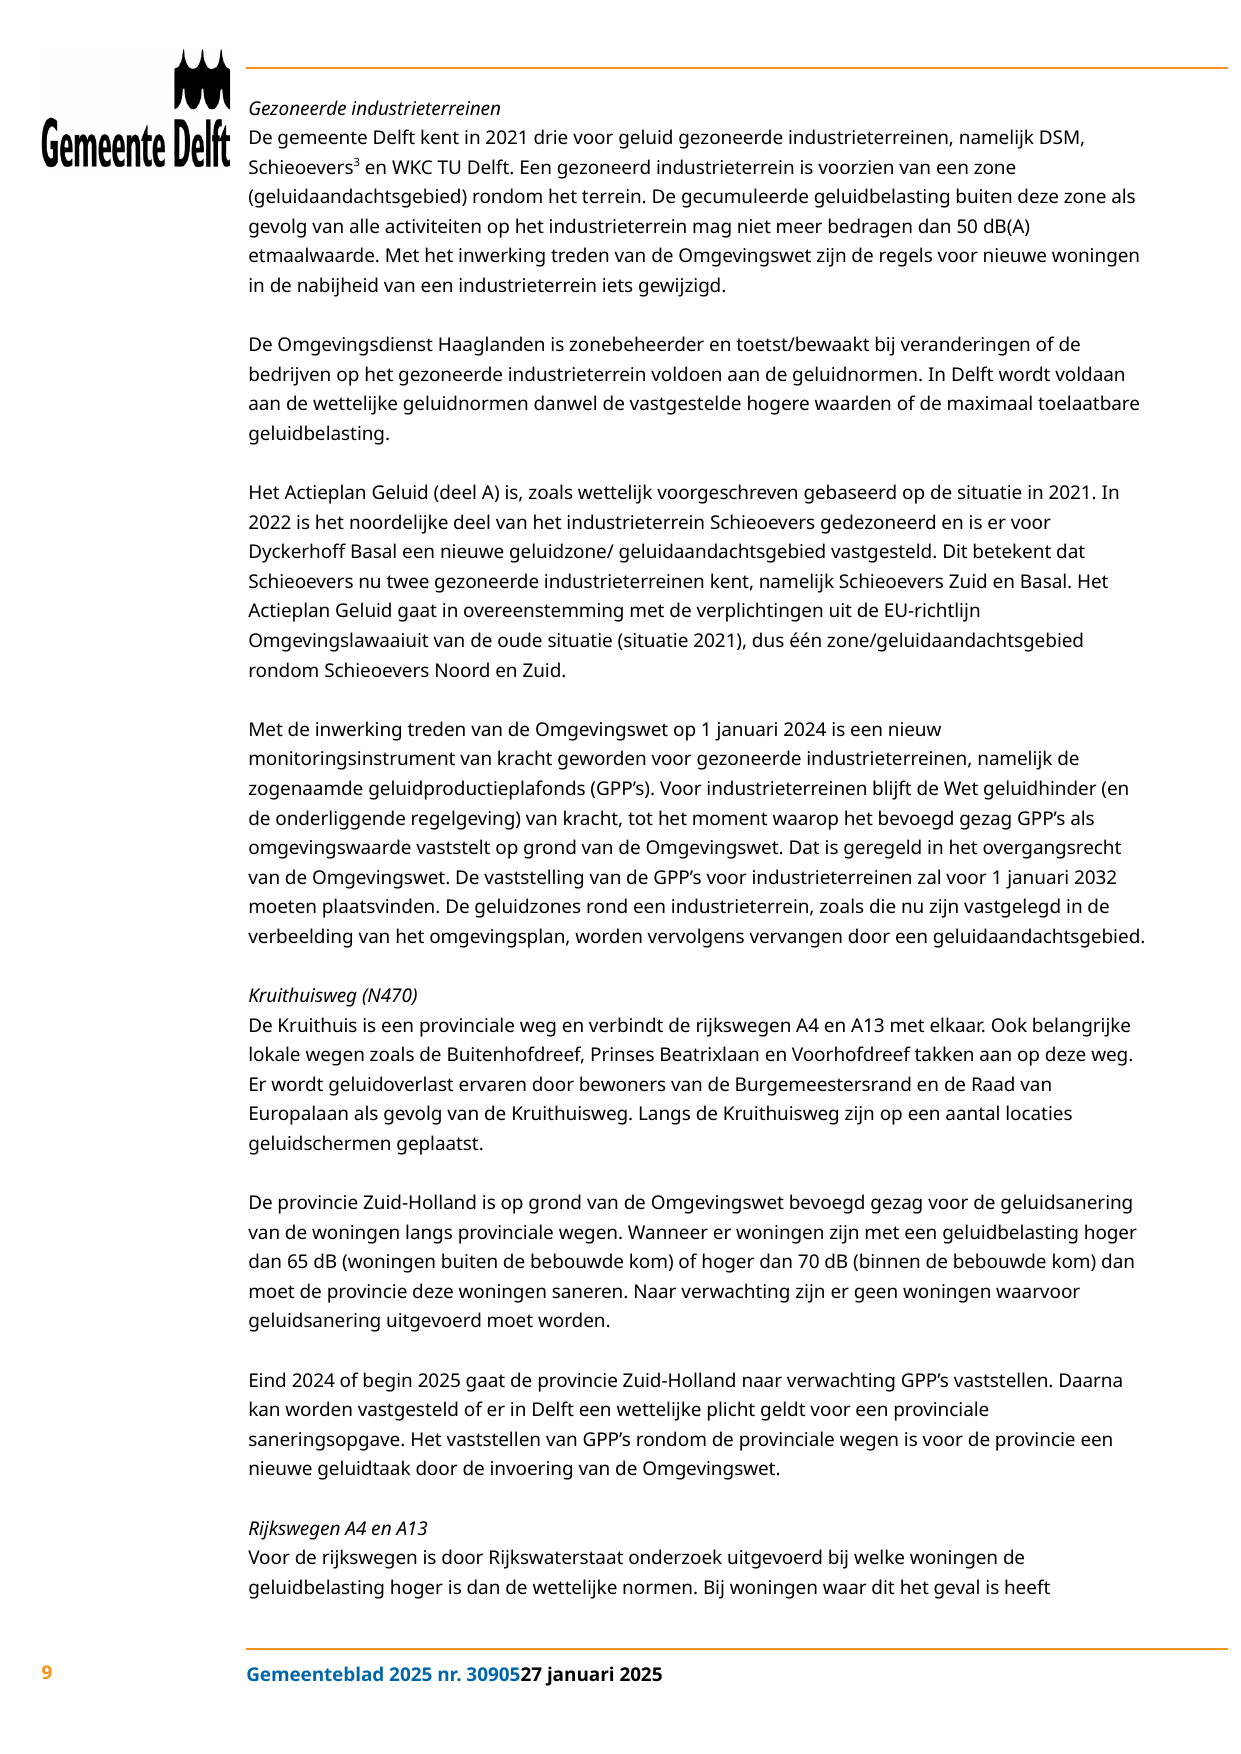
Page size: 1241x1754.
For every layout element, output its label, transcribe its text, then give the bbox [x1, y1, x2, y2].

text De gemeente Delft kent in 2021 drie voor geluid gezoneerde industrieterreinen, namelijk DSM, Schieoevers3 en WKC TU Delft. Een gezoneerd industrieterrein is voorzien van een zone (geluidaandachtsgebied) rondom het terrein. De gecumuleerde geluidbelasting buiten deze zone als gevolg van alle activiteiten op het industrieterrein mag niet meer bedragen dan 50 dB(A) etmaalwaarde. Met het inwerking treden van de Omgevingswet zijn de regels voor nieuwe woningen in de nabijheid van een industrieterrein iets gewijzigd. [248, 124, 1152, 298]
text Rijkswegen A4 en A13 [248, 1515, 1152, 1541]
text De Omgevingsdienst Haaglanden is zonebeheerder en toetst/bewaakt bij veranderingen of de bedrijven op het gezoneerde industrieterrein voldoen aan de geluidnormen. In Delft wordt voldaan aan de wettelijke geluidnormen danwel de vastgestelde hogere waarden of de maximaal toelaatbare geluidbelasting. [248, 331, 1152, 446]
text Voor de rijkswegen is door Rijkswaterstaat onderzoek uitgevoerd bij welke woningen de geluidbelasting hoger is dan de wettelijke normen. Bij woningen waar dit het geval is heeft [248, 1544, 1152, 1600]
text Eind 2024 of begin 2025 gaat de provincie Zuid-Holland naar verwachting GPP’s vaststellen. Daarna kan worden vastgesteld of er in Delft een wettelijke plicht geldt voor een provinciale saneringsopgave. Het vaststellen van GPP’s rondom de provinciale wegen is voor de provincie een nieuwe geluidtaak door de invoering van de Omgevingswet. [248, 1367, 1152, 1481]
text Kruithuisweg (N470) [248, 982, 1152, 1008]
text De provincie Zuid-Holland is op grond van de Omgevingswet bevoegd gezag voor de geluidsanering van de woningen langs provinciale wegen. Wanneer er woningen zijn met een geluidbelasting hoger dan 65 dB (woningen buiten de bebouwde kom) of hoger dan 70 dB (binnen de bebouwde kom) dan moet de provincie deze woningen saneren. Naar verwachting zijn er geen woningen waarvoor geluidsanering uitgevoerd moet worden. [248, 1189, 1152, 1333]
text De Kruithuis is een provinciale weg en verbindt de rijkswegen A4 en A13 met elkaar. Ook belangrijke lokale wegen zoals de Buitenhofdreef, Prinses Beatrixlaan en Voorhofdreef takken aan op deze weg. Er wordt geluidoverlast ervaren door bewoners van de Burgemeestersrand en de Raad van Europalaan als gevolg van de Kruithuisweg. Langs de Kruithuisweg zijn op een aantal locaties geluidschermen geplaatst. [248, 1012, 1152, 1156]
text Het Actieplan Geluid (deel A) is, zoals wettelijk voorgeschreven gebaseerd op de situatie in 2021. In 2022 is het noordelijke deel van het industrieterrein Schieoevers gedezoneerd en is er voor Dyckerhoff Basal een nieuwe geluidzone/ geluidaandachtsgebied vastgesteld. Dit betekent dat Schieoevers nu twee gezoneerde industrieterreinen kent, namelijk Schieoevers Zuid en Basal. Het Actieplan Geluid gaat in overeenstemming met de verplichtingen uit de EU-richtlijn Omgevingslawaaiuit van de oude situatie (situatie 2021), dus één zone/geluidaandachtsgebied rondom Schieoevers Noord en Zuid. [248, 479, 1152, 683]
text Gezoneerde industrieterreinen [248, 95, 1152, 121]
picture [41, 47, 231, 172]
text Met de inwerking treden van de Omgevingswet op 1 januari 2024 is een nieuw monitoringsinstrument van kracht geworden voor gezoneerde industrieterreinen, namelijk de zogenaamde geluidproductieplafonds (GPP’s). Voor industrieterreinen blijft de Wet geluidhinder (en de onderliggende regelgeving) van kracht, tot het moment waarop het bevoegd gezag GPP’s als omgevingswaarde vaststelt op grond van de Omgevingswet. Dat is geregeld in het overgangsrecht van de Omgevingswet. De vaststelling van de GPP’s voor industrieterreinen zal voor 1 januari 2032 moeten plaatsvinden. De geluidzones rond een industrieterrein, zoals die nu zijn vastgelegd in de verbeelding van het omgevingsplan, worden vervolgens vervangen door een geluidaandachtsgebied. [248, 716, 1152, 949]
